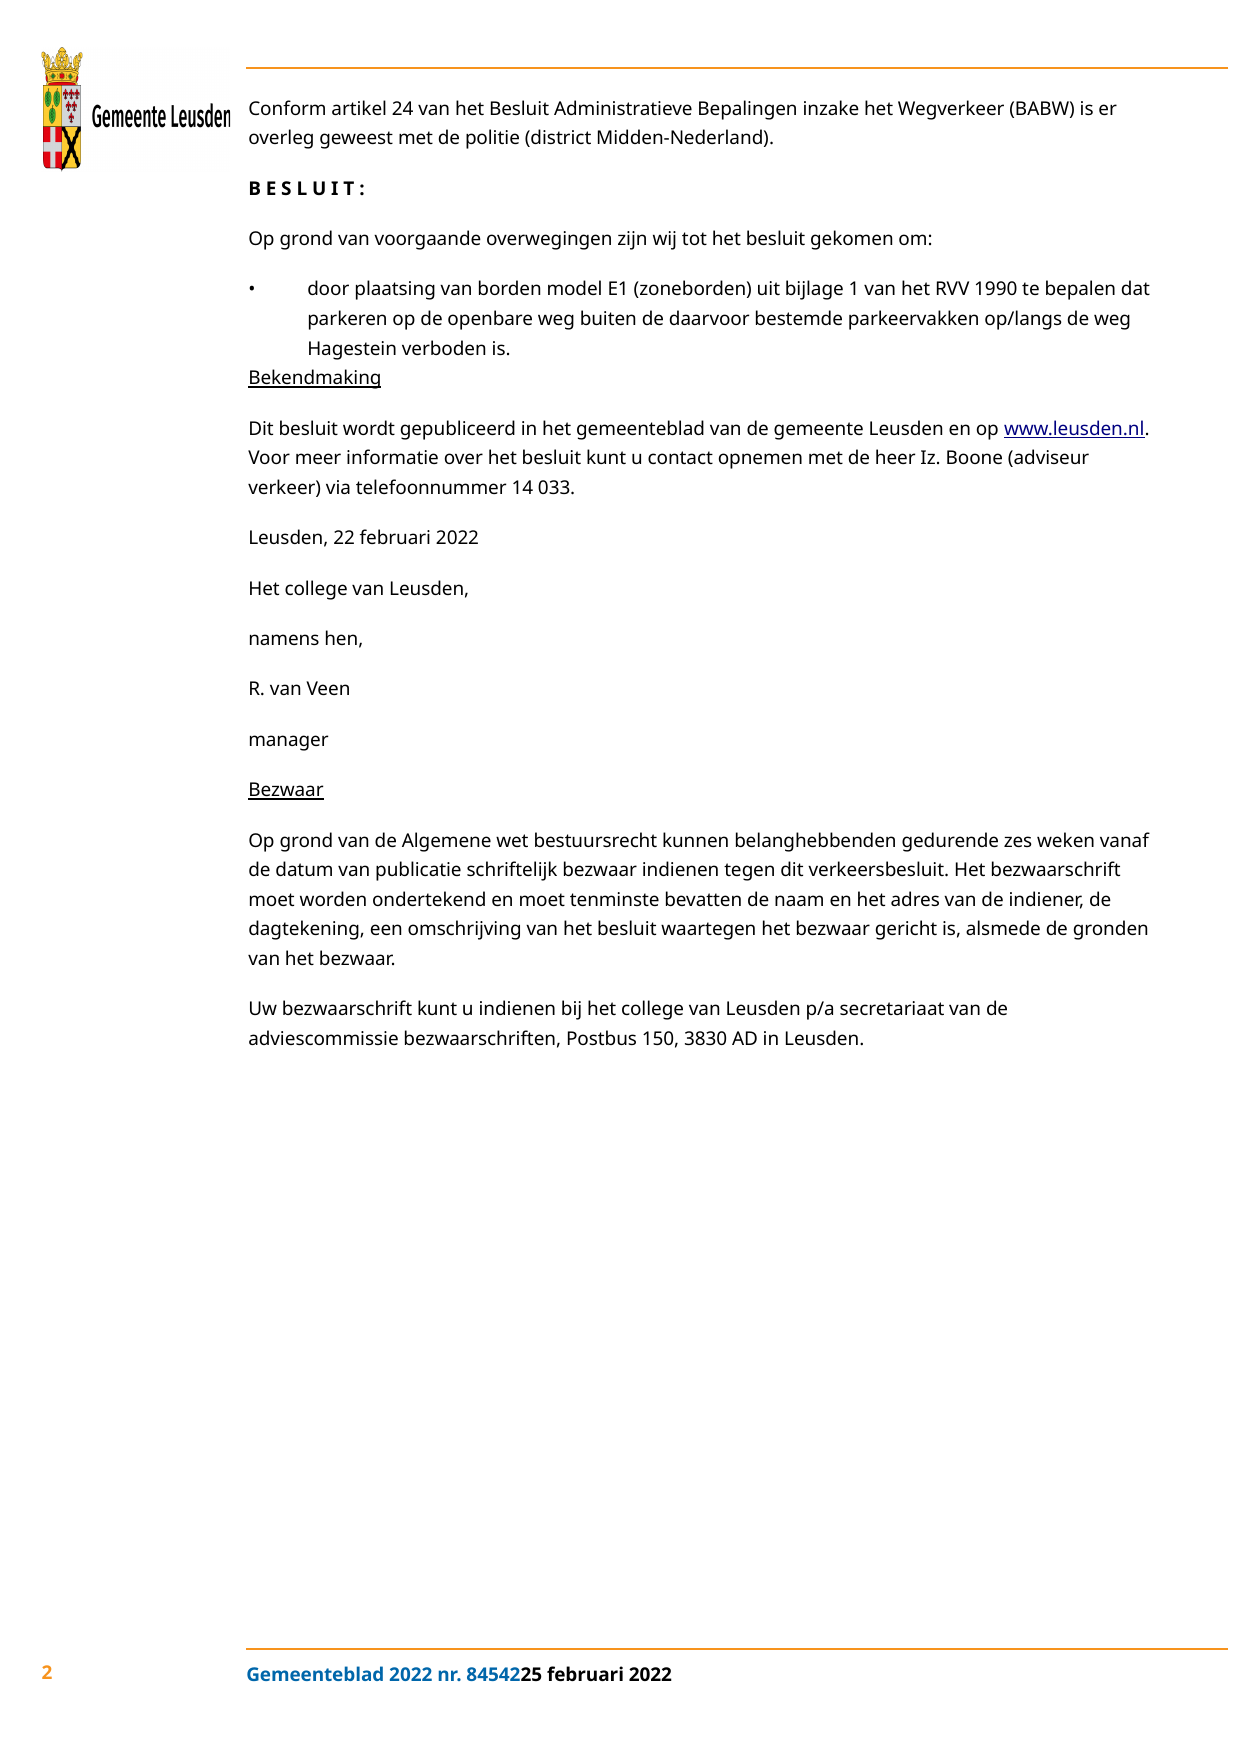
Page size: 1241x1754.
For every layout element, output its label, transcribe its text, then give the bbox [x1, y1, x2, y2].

text Dit besluit wordt gepubliceerd in het gemeenteblad van de gemeente Leusden en op www.leusden.nl. Voor meer informatie over het besluit kunt u contact opnemen met de heer Iz. Boone (adviseur verkeer) via telefoonnummer 14 033. [248, 415, 1152, 500]
text Bekendmaking [248, 364, 1152, 390]
picture [41, 47, 231, 172]
text Conform artikel 24 van het Besluit Administratieve Bepalingen inzake het Wegverkeer (BABW) is er overleg geweest met de politie (district Midden-Nederland). [248, 95, 1152, 150]
text Het college van Leusden, [248, 575, 1152, 601]
list door plaatsing van borden model E1 (zoneborden) uit bijlage 1 van het RVV 1990 te bepalen dat parkeren op de openbare weg buiten de daarvoor bestemde parkeervakken op/langs de weg Hagestein verboden is. [248, 276, 1152, 361]
text Bezwaar [248, 776, 1152, 802]
text Op grond van de Algemene wet bestuursrecht kunnen belanghebbenden gedurende zes weken vanaf de datum van publicatie schriftelijk bezwaar indienen tegen dit verkeersbesluit. Het bezwaarschrift moet worden ondertekend en moet tenminste bevatten de naam en het adres van de indiener, de dagtekening, een omschrijving van het besluit waartegen het bezwaar gericht is, alsmede de gronden van het bezwaar. [248, 827, 1152, 971]
text R. van Veen [248, 676, 1152, 701]
text Uw bezwaarschrift kunt u indienen bij het college van Leusden p/a secretariaat van de adviescommissie bezwaarschriften, Postbus 150, 3830 AD in Leusden. [248, 996, 1152, 1051]
text namens hen, [248, 625, 1152, 651]
text B E S L U I T : [248, 175, 1152, 201]
text Leusden, 22 februari 2022 [248, 524, 1152, 550]
text manager [248, 726, 1152, 752]
text Op grond van voorgaande overwegingen zijn wij tot het besluit gekomen om: [248, 225, 1152, 251]
